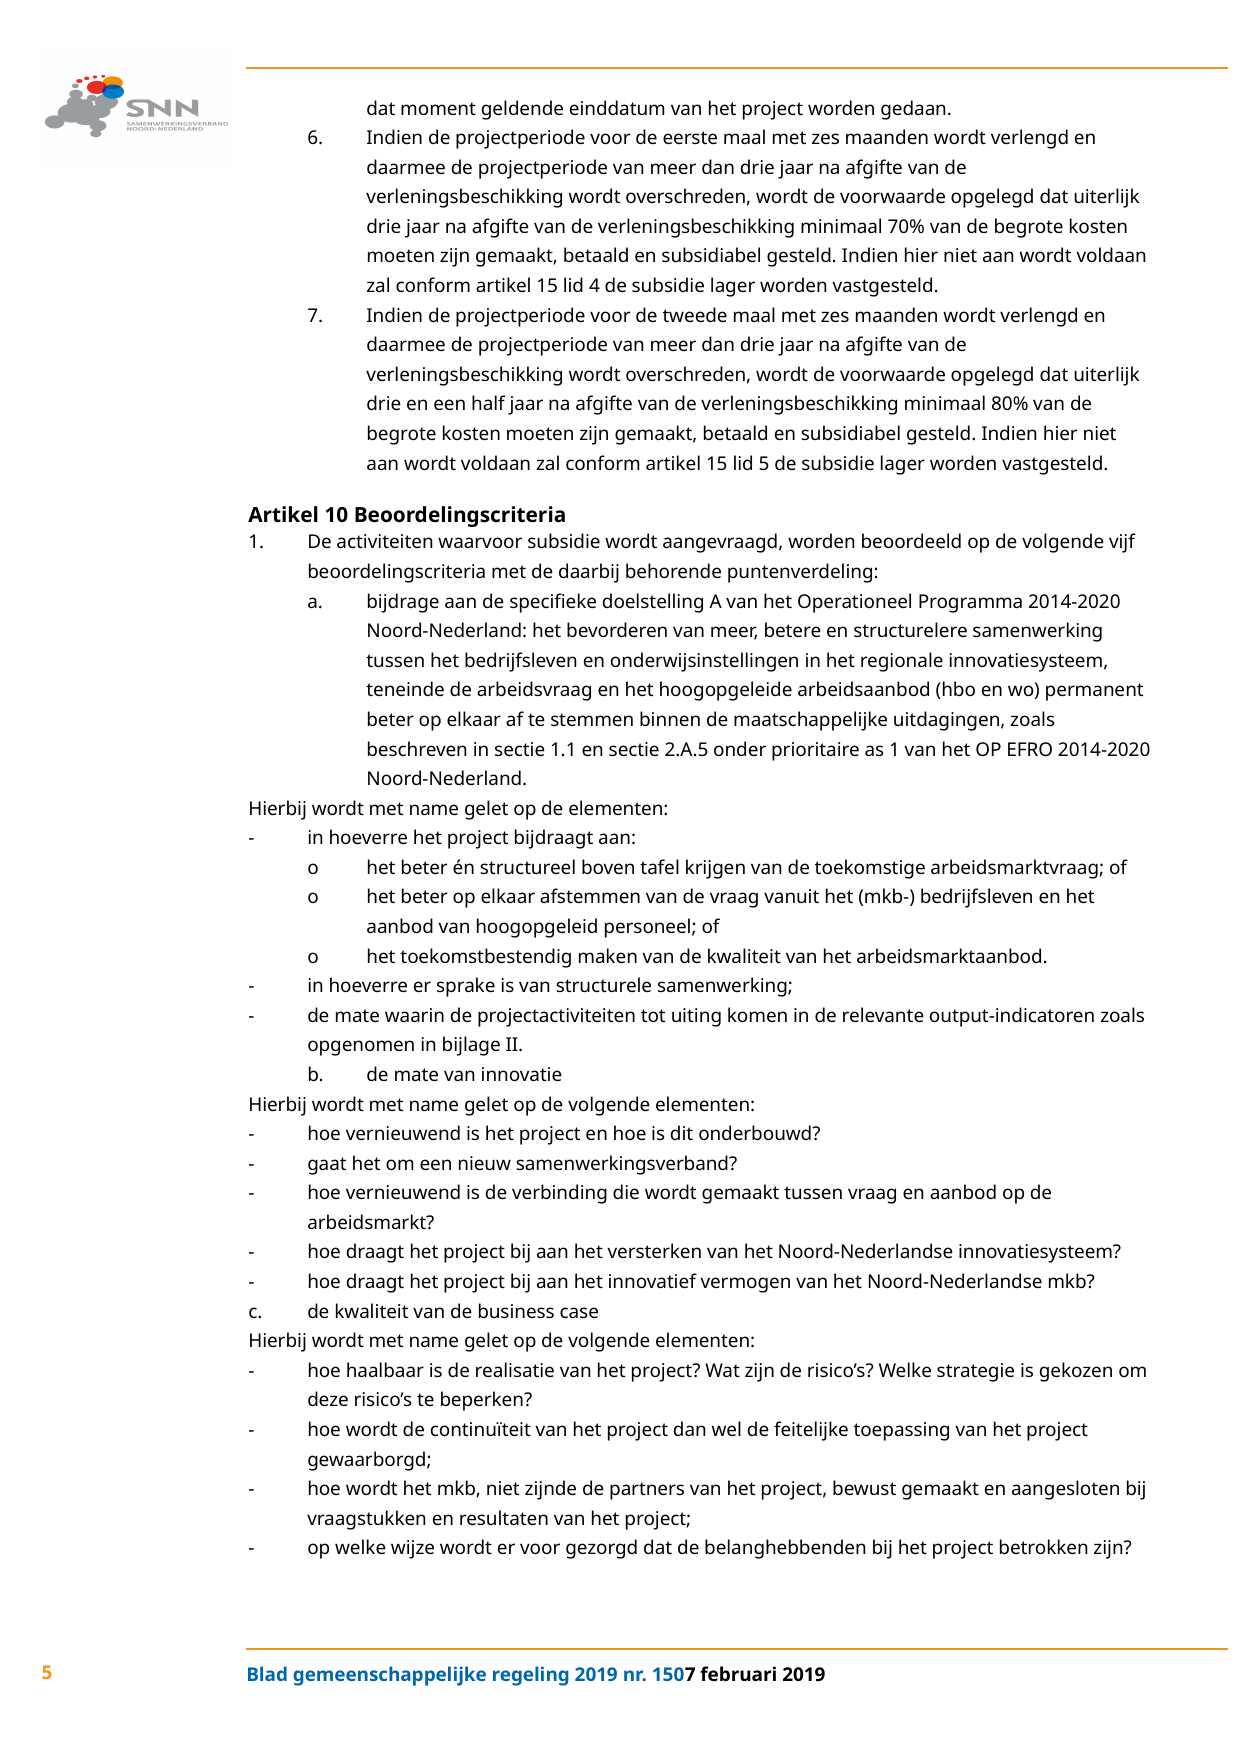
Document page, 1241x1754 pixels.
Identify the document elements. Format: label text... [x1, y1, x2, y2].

text Hierbij wordt met name gelet op de volgende elementen: [248, 1091, 1152, 1116]
list De activiteiten waarvoor subsidie wordt aangevraagd, worden beoordeeld op de volgende vijf beoordelingscriteria met de daarbij behorende puntenverdeling: [248, 529, 1152, 584]
list hoe wordt het mkb, niet zijnde de partners van het project, bewust gemaakt en aangesloten bij vraagstukken en resultaten van het project; [248, 1475, 1152, 1531]
list hoe haalbaar is de realisatie van het project? Wat zijn de risico’s? Welke strategie is gekozen om deze risico’s te beperken? [248, 1357, 1152, 1412]
list gaat het om een nieuw samenwerkingsverband? [248, 1150, 1152, 1176]
list de kwaliteit van de business case [248, 1298, 1152, 1323]
list Indien de projectperiode voor de tweede maal met zes maanden wordt verlengd en daarmee de projectperiode van meer dan drie jaar na afgifte van de verleningsbeschikking wordt overschreden, wordt de voorwaarde opgelegd dat uiterlijk drie en een half jaar na afgifte van de verleningsbeschikking minimaal 80% van de begrote kosten moeten zijn gemaakt, betaald en subsidiabel gesteld. Indien hier niet aan wordt voldaan zal conform artikel 15 lid 5 de subsidie lager worden vastgesteld. [307, 302, 1152, 476]
list hoe wordt de continuïteit van het project dan wel de feitelijke toepassing van het project gewaarborgd; [248, 1416, 1152, 1471]
list het toekomstbestendig maken van de kwaliteit van het arbeidsmarktaanbod. [307, 943, 1152, 968]
list in hoeverre het project bijdraagt aan: [248, 824, 1152, 850]
list de mate waarin de projectactiviteiten tot uiting komen in de relevante output-indicatoren zoals opgenomen in bijlage II. [248, 1002, 1152, 1057]
list hoe draagt het project bij aan het versterken van het Noord-Nederlandse innovatiesysteem? [248, 1239, 1152, 1264]
list het beter én structureel boven tafel krijgen van de toekomstige arbeidsmarktvraag; of [307, 854, 1152, 880]
text Artikel 10 Beoordelingscriteria [248, 500, 1152, 529]
list bijdrage aan de specifieke doelstelling A van het Operationeel Programma 2014-2020 Noord-Nederland: het bevorderen van meer, betere en structurelere samenwerking tussen het bedrijfsleven en onderwijsinstellingen in het regionale innovatiesysteem, teneinde de arbeidsvraag en het hoogopgeleide arbeidsaanbod (hbo en wo) permanent beter op elkaar af te stemmen binnen de maatschappelijke uitdagingen, zoals beschreven in sectie 1.1 en sectie 2.A.5 onder prioritaire as 1 van het OP EFRO 2014-2020 Noord-Nederland. [307, 588, 1152, 791]
text Hierbij wordt met name gelet op de elementen: [248, 795, 1152, 821]
picture [41, 47, 231, 172]
list hoe draagt het project bij aan het innovatief vermogen van het Noord-Nederlandse mkb? [248, 1268, 1152, 1294]
list het beter op elkaar afstemmen van de vraag vanuit het (mkb-) bedrijfsleven en het aanbod van hoogopgeleid personeel; of [307, 884, 1152, 939]
list de mate van innovatie [307, 1061, 1152, 1087]
list dat moment geldende einddatum van het project worden gedaan. [307, 95, 1152, 121]
list op welke wijze wordt er voor gezorgd dat de belanghebbenden bij het project betrokken zijn? [248, 1534, 1152, 1560]
list hoe vernieuwend is de verbinding die wordt gemaakt tussen vraag en aanbod op de arbeidsmarkt? [248, 1179, 1152, 1235]
list in hoeverre er sprake is van structurele samenwerking; [248, 972, 1152, 998]
list Indien de projectperiode voor de eerste maal met zes maanden wordt verlengd en daarmee de projectperiode van meer dan drie jaar na afgifte van de verleningsbeschikking wordt overschreden, wordt de voorwaarde opgelegd dat uiterlijk drie jaar na afgifte van de verleningsbeschikking minimaal 70% van de begrote kosten moeten zijn gemaakt, betaald en subsidiabel gesteld. Indien hier niet aan wordt voldaan zal conform artikel 15 lid 4 de subsidie lager worden vastgesteld. [307, 124, 1152, 298]
text Hierbij wordt met name gelet op de volgende elementen: [248, 1327, 1152, 1353]
list hoe vernieuwend is het project en hoe is dit onderbouwd? [248, 1120, 1152, 1146]
